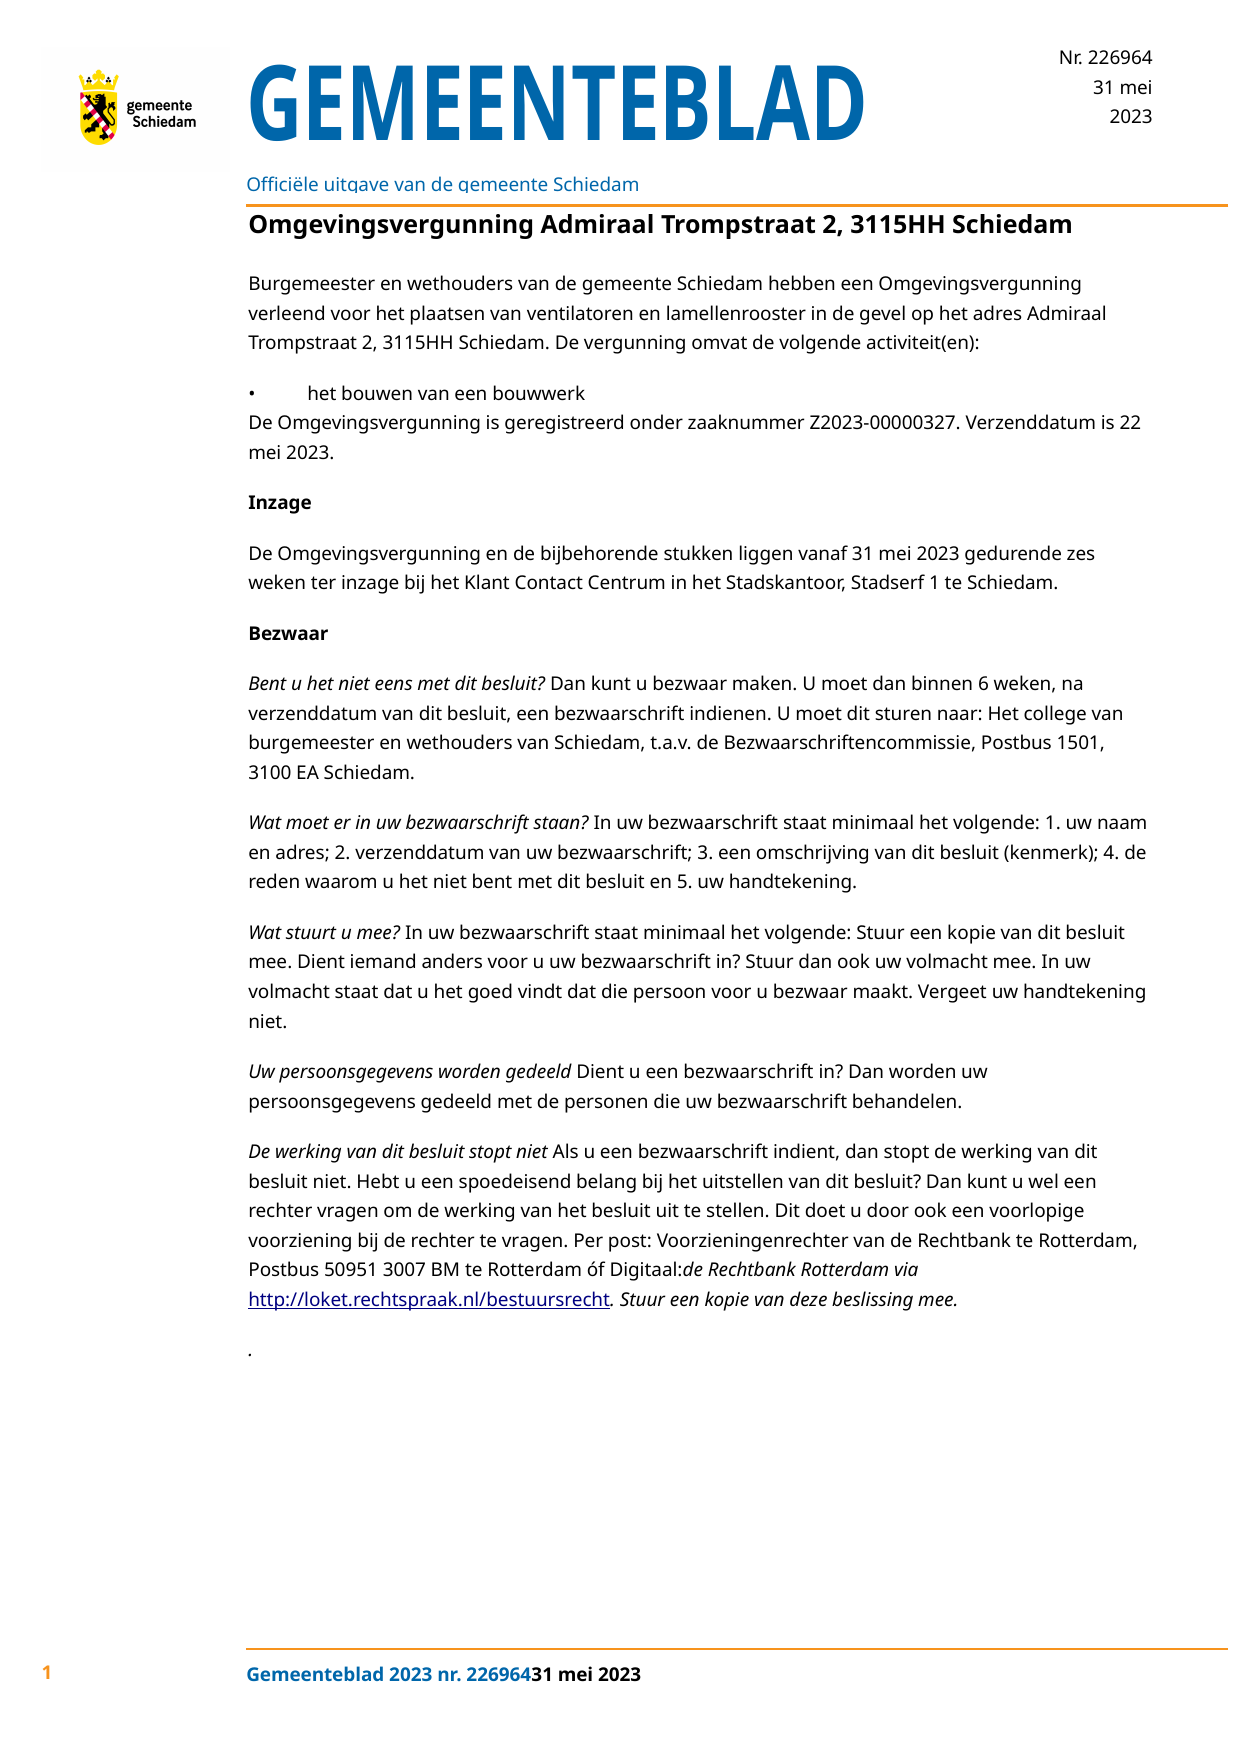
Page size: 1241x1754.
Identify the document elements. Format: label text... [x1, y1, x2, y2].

text . [248, 1337, 1152, 1362]
text Omgevingsvergunning Admiraal Trompstraat 2, 3115HH Schiedam [248, 207, 1152, 241]
text Wat stuurt u mee? In uw bezwaarschrift staat minimaal het volgende: Stuur een kopie van dit besluit mee. Dient iemand anders voor u uw bezwaarschrift in? Stuur dan ook uw volmacht mee. In uw volmacht staat dat u het goed vindt dat die persoon voor u bezwaar maakt. Vergeet uw handtekening niet. [248, 919, 1152, 1033]
text De Omgevingsvergunning is geregistreerd onder zaaknummer Z2023-00000327. Verzenddatum is 22 mei 2023. [248, 409, 1152, 465]
text Bezwaar [248, 620, 1152, 646]
text Bent u het niet eens met dit besluit? Dan kunt u bezwaar maken. U moet dan binnen 6 weken, na verzenddatum van dit besluit, een bezwaarschrift indienen. U moet dit sturen naar: Het college van burgemeester en wethouders van Schiedam, t.a.v. de Bezwaarschriftencommissie, Postbus 1501, 3100 EA Schiedam. [248, 670, 1152, 785]
list het bouwen van een bouwwerk [248, 380, 1152, 406]
text De Omgevingsvergunning en de bijbehorende stukken liggen vanaf 31 mei 2023 gedurende zes weken ter inzage bij het Klant Contact Centrum in het Stadskantoor, Stadserf 1 te Schiedam. [248, 540, 1152, 595]
picture [41, 47, 231, 172]
text Wat moet er in uw bezwaarschrift staan? In uw bezwaarschrift staat minimaal het volgende: 1. uw naam en adres; 2. verzenddatum van uw bezwaarschrift; 3. een omschrijving van dit besluit (kenmerk); 4. de reden waarom u het niet bent met dit besluit en 5. uw handtekening. [248, 809, 1152, 894]
text Uw persoonsgegevens worden gedeeld Dient u een bezwaarschrift in? Dan worden uw persoonsgegevens gedeeld met de personen die uw bezwaarschrift behandelen. [248, 1058, 1152, 1113]
text De werking van dit besluit stopt niet Als u een bezwaarschrift indient, dan stopt de werking van dit besluit niet. Hebt u een spoedeisend belang bij het uitstellen van dit besluit? Dan kunt u wel een rechter vragen om de werking van het besluit uit te stellen. Dit doet u door ook een voorlopige voorziening bij de rechter te vragen. Per post: Voorzieningenrechter van de Rechtbank te Rotterdam, Postbus 50951 3007 BM te Rotterdam óf Digitaal:de Rechtbank Rotterdam via http://loket.rechtspraak.nl/bestuursrecht. Stuur een kopie van deze beslissing mee. [248, 1138, 1152, 1312]
text Inzage [248, 489, 1152, 515]
text Burgemeester en wethouders van de gemeente Schiedam hebben een Omgevingsvergunning verleend voor het plaatsen van ventilatoren en lamellenrooster in de gevel op het adres Admiraal Trompstraat 2, 3115HH Schiedam. De vergunning omvat de volgende activiteit(en): [248, 270, 1152, 355]
